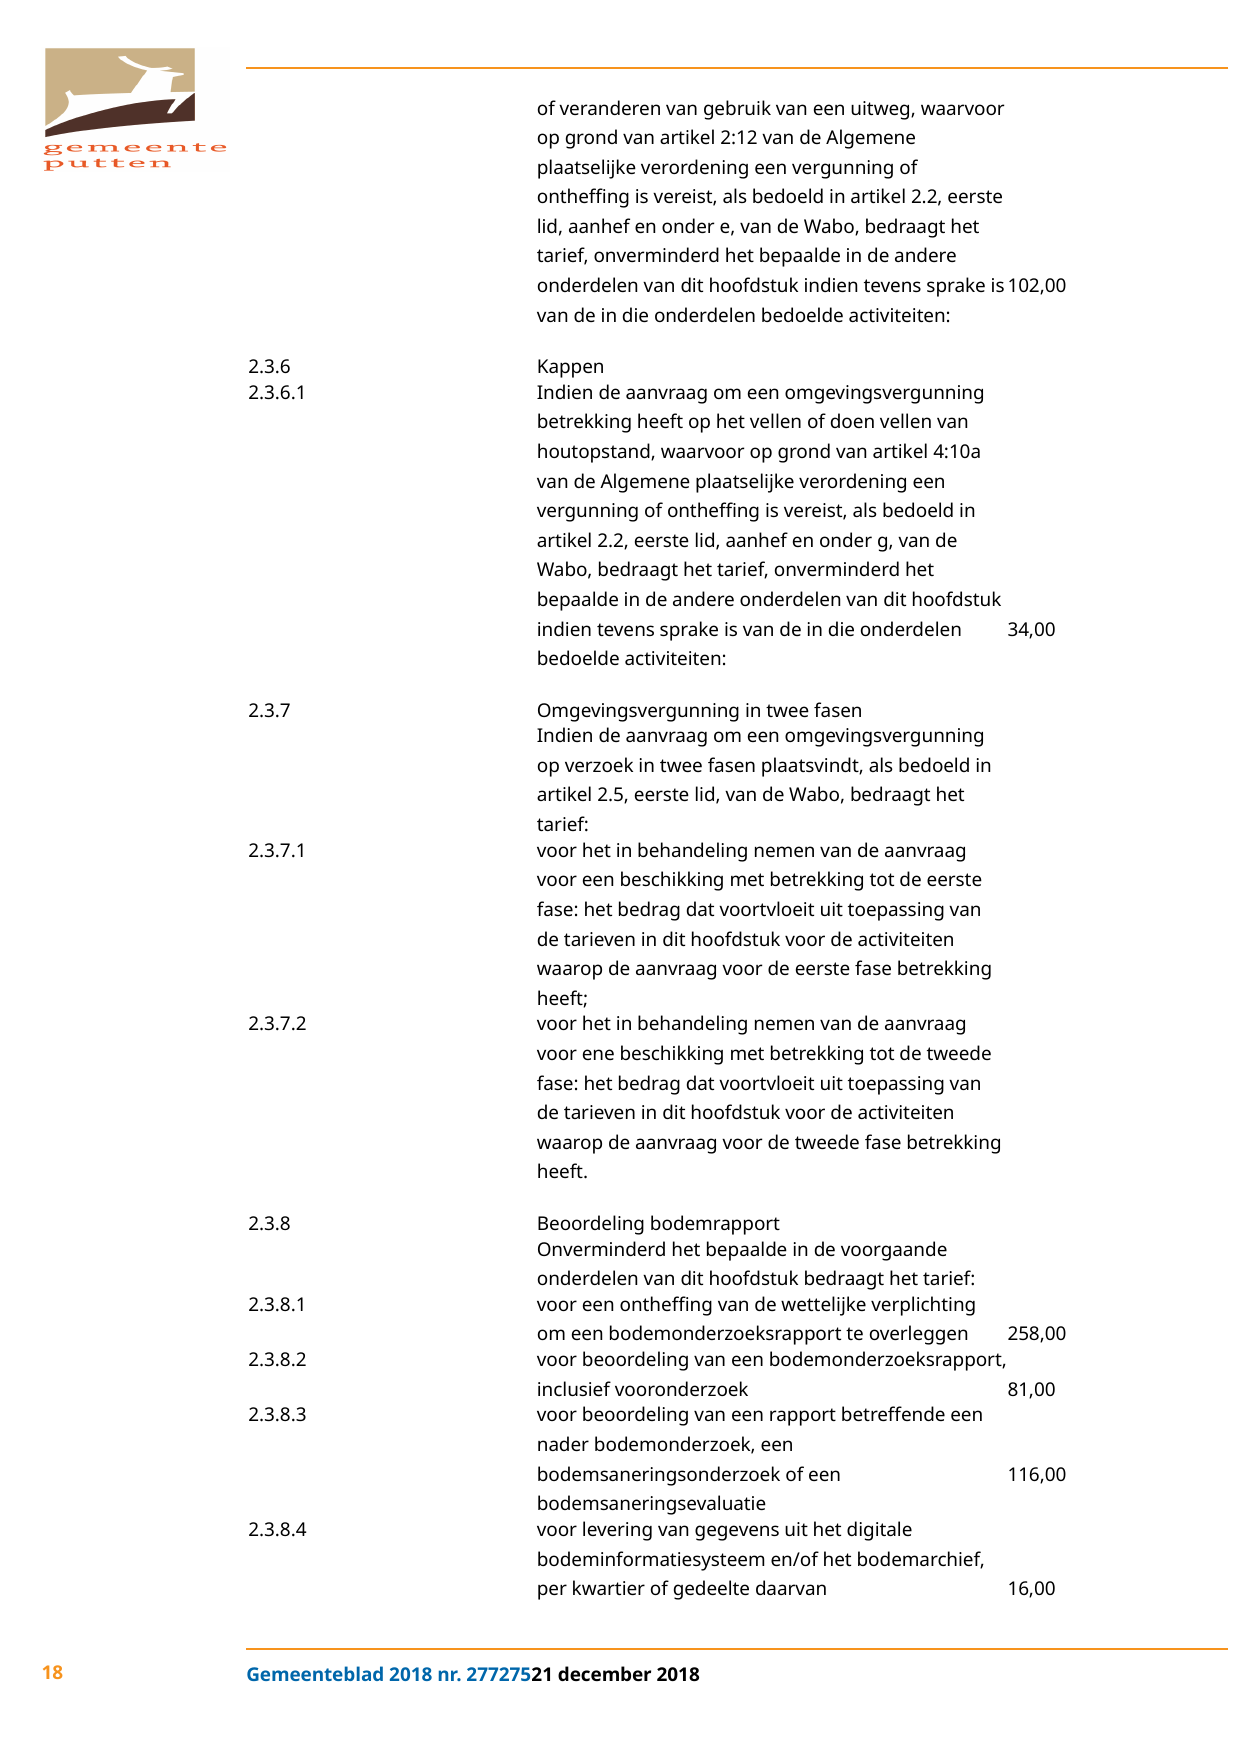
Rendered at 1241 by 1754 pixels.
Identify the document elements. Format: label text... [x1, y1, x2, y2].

table_cell 2.3.6 [248, 353, 537, 379]
table_cell [248, 671, 537, 697]
table_cell 102,00 [1007, 95, 1152, 328]
table_cell [537, 1184, 1007, 1210]
table_cell [1007, 723, 1152, 837]
table_cell [248, 328, 537, 353]
table_cell [1007, 1011, 1152, 1184]
table_cell [1007, 353, 1152, 379]
table_cell Indien de aanvraag om een omgevingsvergunning op verzoek in twee fasen plaatsvindt, als bedoeld in artikel 2.5, eerste lid, van de Wabo, bedraagt het tarief: [537, 723, 1007, 837]
table_cell 2.3.7 [248, 697, 537, 722]
table_cell [1007, 671, 1152, 697]
table_cell voor beoordeling van een bodemonderzoeksrapport, inclusief vooronderzoek [537, 1346, 1007, 1402]
table_cell 2.3.8 [248, 1210, 537, 1236]
table_cell [248, 723, 537, 837]
table_cell Onverminderd het bepaalde in de voorgaande onderdelen van dit hoofdstuk bedraagt het tarief: [537, 1236, 1007, 1291]
table_cell 16,00 [1007, 1516, 1152, 1601]
table_cell of veranderen van gebruik van een uitweg, waarvoor op grond van artikel 2:12 van de Algemene plaatselijke verordening een vergunning of ontheffing is vereist, als bedoeld in artikel 2.2, eerste lid, aanhef en onder e, van de Wabo, bedraagt het tarief, onverminderd het bepaalde in de andere onderdelen van dit hoofdstuk indien tevens sprake is van de in die onderdelen bedoelde activiteiten: [537, 95, 1007, 328]
table_cell voor een ontheffing van de wettelijke verplichting om een bodemonderzoeksrapport te overleggen [537, 1291, 1007, 1346]
table_cell [1007, 837, 1152, 1011]
table_cell [1007, 697, 1152, 722]
table_cell 2.3.6.1 [248, 379, 537, 671]
table_cell 2.3.8.1 [248, 1291, 537, 1346]
table_cell Beoordeling bodemrapport [537, 1210, 1007, 1236]
table_cell [1007, 1184, 1152, 1210]
table_cell 116,00 [1007, 1402, 1152, 1516]
table_cell [1007, 1236, 1152, 1291]
table_cell 2.3.8.2 [248, 1346, 537, 1402]
table_cell 258,00 [1007, 1291, 1152, 1346]
table_cell [248, 1236, 537, 1291]
table_cell [1007, 328, 1152, 353]
picture [41, 47, 231, 172]
table_cell voor levering van gegevens uit het digitale bodeminformatiesysteem en/of het bodemarchief, per kwartier of gedeelte daarvan [537, 1516, 1007, 1601]
table_cell 2.3.7.1 [248, 837, 537, 1011]
table_cell [537, 671, 1007, 697]
table_cell voor het in behandeling nemen van de aanvraag voor ene beschikking met betrekking tot de tweede fase: het bedrag dat voortvloeit uit toepassing van de tarieven in dit hoofdstuk voor de activiteiten waarop de aanvraag voor de tweede fase betrekking heeft. [537, 1011, 1007, 1184]
table_cell [537, 328, 1007, 353]
table_cell [248, 95, 537, 328]
table_cell voor beoordeling van een rapport betreffende een nader bodemonderzoek, een bodemsaneringsonderzoek of een bodemsaneringsevaluatie [537, 1402, 1007, 1516]
table_cell voor het in behandeling nemen van de aanvraag voor een beschikking met betrekking tot de eerste fase: het bedrag dat voortvloeit uit toepassing van de tarieven in dit hoofdstuk voor de activiteiten waarop de aanvraag voor de eerste fase betrekking heeft; [537, 837, 1007, 1011]
table_cell Indien de aanvraag om een omgevingsvergunning betrekking heeft op het vellen of doen vellen van houtopstand, waarvoor op grond van artikel 4:10a van de Algemene plaatselijke verordening een vergunning of ontheffing is vereist, als bedoeld in artikel 2.2, eerste lid, aanhef en onder g, van de Wabo, bedraagt het tarief, onverminderd het bepaalde in de andere onderdelen van dit hoofdstuk indien tevens sprake is van de in die onderdelen bedoelde activiteiten: [537, 379, 1007, 671]
table_cell Kappen [537, 353, 1007, 379]
table_cell 2.3.8.4 [248, 1516, 537, 1601]
table_cell [248, 1184, 537, 1210]
table_cell 2.3.8.3 [248, 1402, 537, 1516]
table_cell [1007, 1210, 1152, 1236]
table_cell 81,00 [1007, 1346, 1152, 1402]
table_cell 34,00 [1007, 379, 1152, 671]
table_cell 2.3.7.2 [248, 1011, 537, 1184]
table_cell Omgevingsvergunning in twee fasen [537, 697, 1007, 722]
